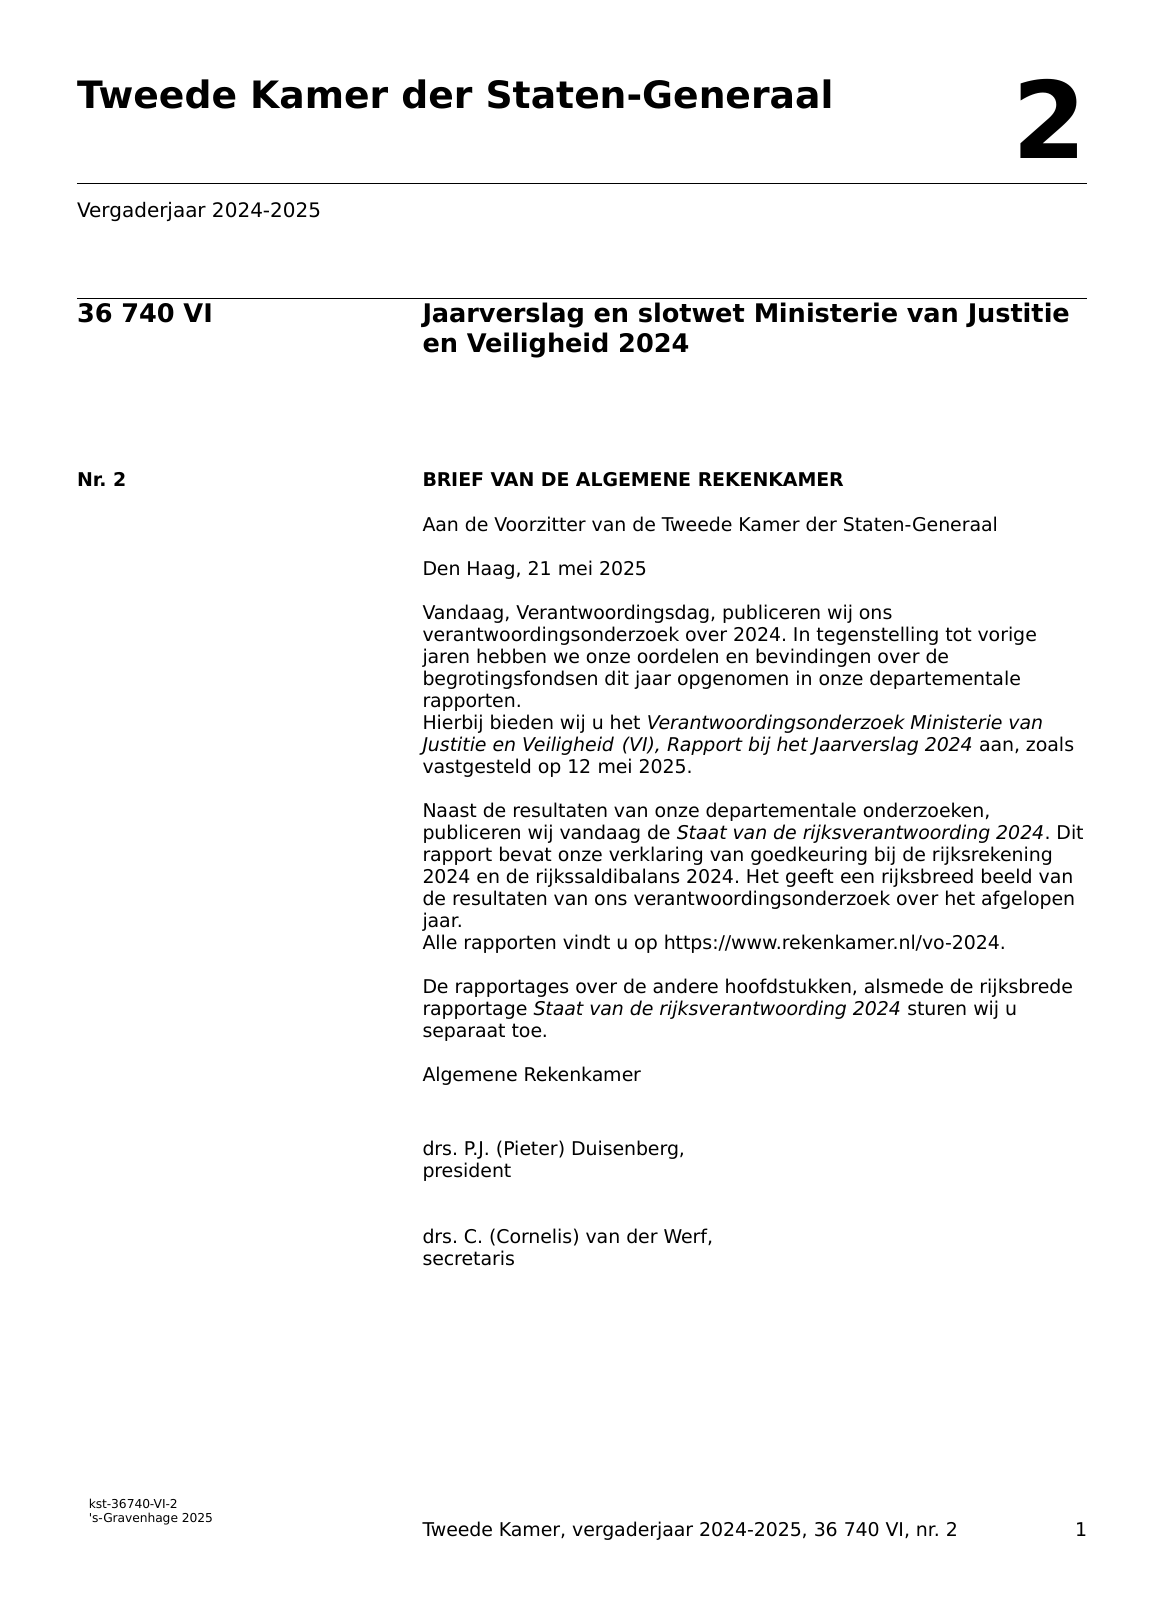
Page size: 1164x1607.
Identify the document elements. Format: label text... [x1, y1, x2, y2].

table_cell Vergaderjaar 2024-2025 [77, 184, 1087, 298]
text De rapportages over de andere hoofdstukken, alsmede de rijksbrede rapportage Staat van de rijksverantwoording 2024 sturen wij u separaat toe. [422, 976, 1087, 1042]
text Naast de resultaten van onze departementale onderzoeken, publiceren wij vandaag de Staat van de rijksverantwoording 2024. Dit rapport bevat onze verklaring van goedkeuring bij de rijksrekening 2024 en de rijkssaldibalans 2024. Het geeft een rijksbreed beeld van de resultaten van ons verantwoordingsonderzoek over het afgelopen jaar. [422, 800, 1087, 932]
text kst-36740-VI-2 [88, 1497, 323, 1511]
text 's-Gravenhage 2025 [88, 1511, 323, 1525]
text Hierbij bieden wij u het Verantwoordingsonderzoek Ministerie van Justitie en Veiligheid (VI), Rapport bij het Jaarverslag 2024 aan, zoals vastgesteld op 12 mei 2025. [422, 712, 1087, 778]
text Den Haag, 21 mei 2025 [422, 558, 1087, 580]
subtitle Nr. 2 BRIEF VAN DE ALGEMENE REKENKAMER [77, 469, 1087, 491]
text drs. P.J. (Pieter) Duisenberg, president [422, 1116, 1087, 1182]
text Alle rapporten vindt u op https://www.rekenkamer.nl/vo-2024. [422, 932, 1087, 954]
subtitle 36 740 VI Jaarverslag en slotwet Ministerie van Justitie en Veiligheid 2024 [77, 299, 1087, 358]
table_header 2 [886, 59, 1087, 183]
text Vandaag, Verantwoordingsdag, publiceren wij ons verantwoordingsonderzoek over 2024. In tegenstelling tot vorige jaren hebben we onze oordelen en bevindingen over de begrotingsfondsen dit jaar opgenomen in onze departementale rapporten. [422, 602, 1087, 712]
text Algemene Rekenkamer [422, 1064, 1087, 1086]
table_header Tweede Kamer der Staten-Generaal [77, 59, 886, 183]
text Aan de Voorzitter van de Tweede Kamer der Staten-Generaal [422, 513, 1087, 536]
text drs. C. (Cornelis) van der Werf, secretaris [422, 1204, 1087, 1270]
